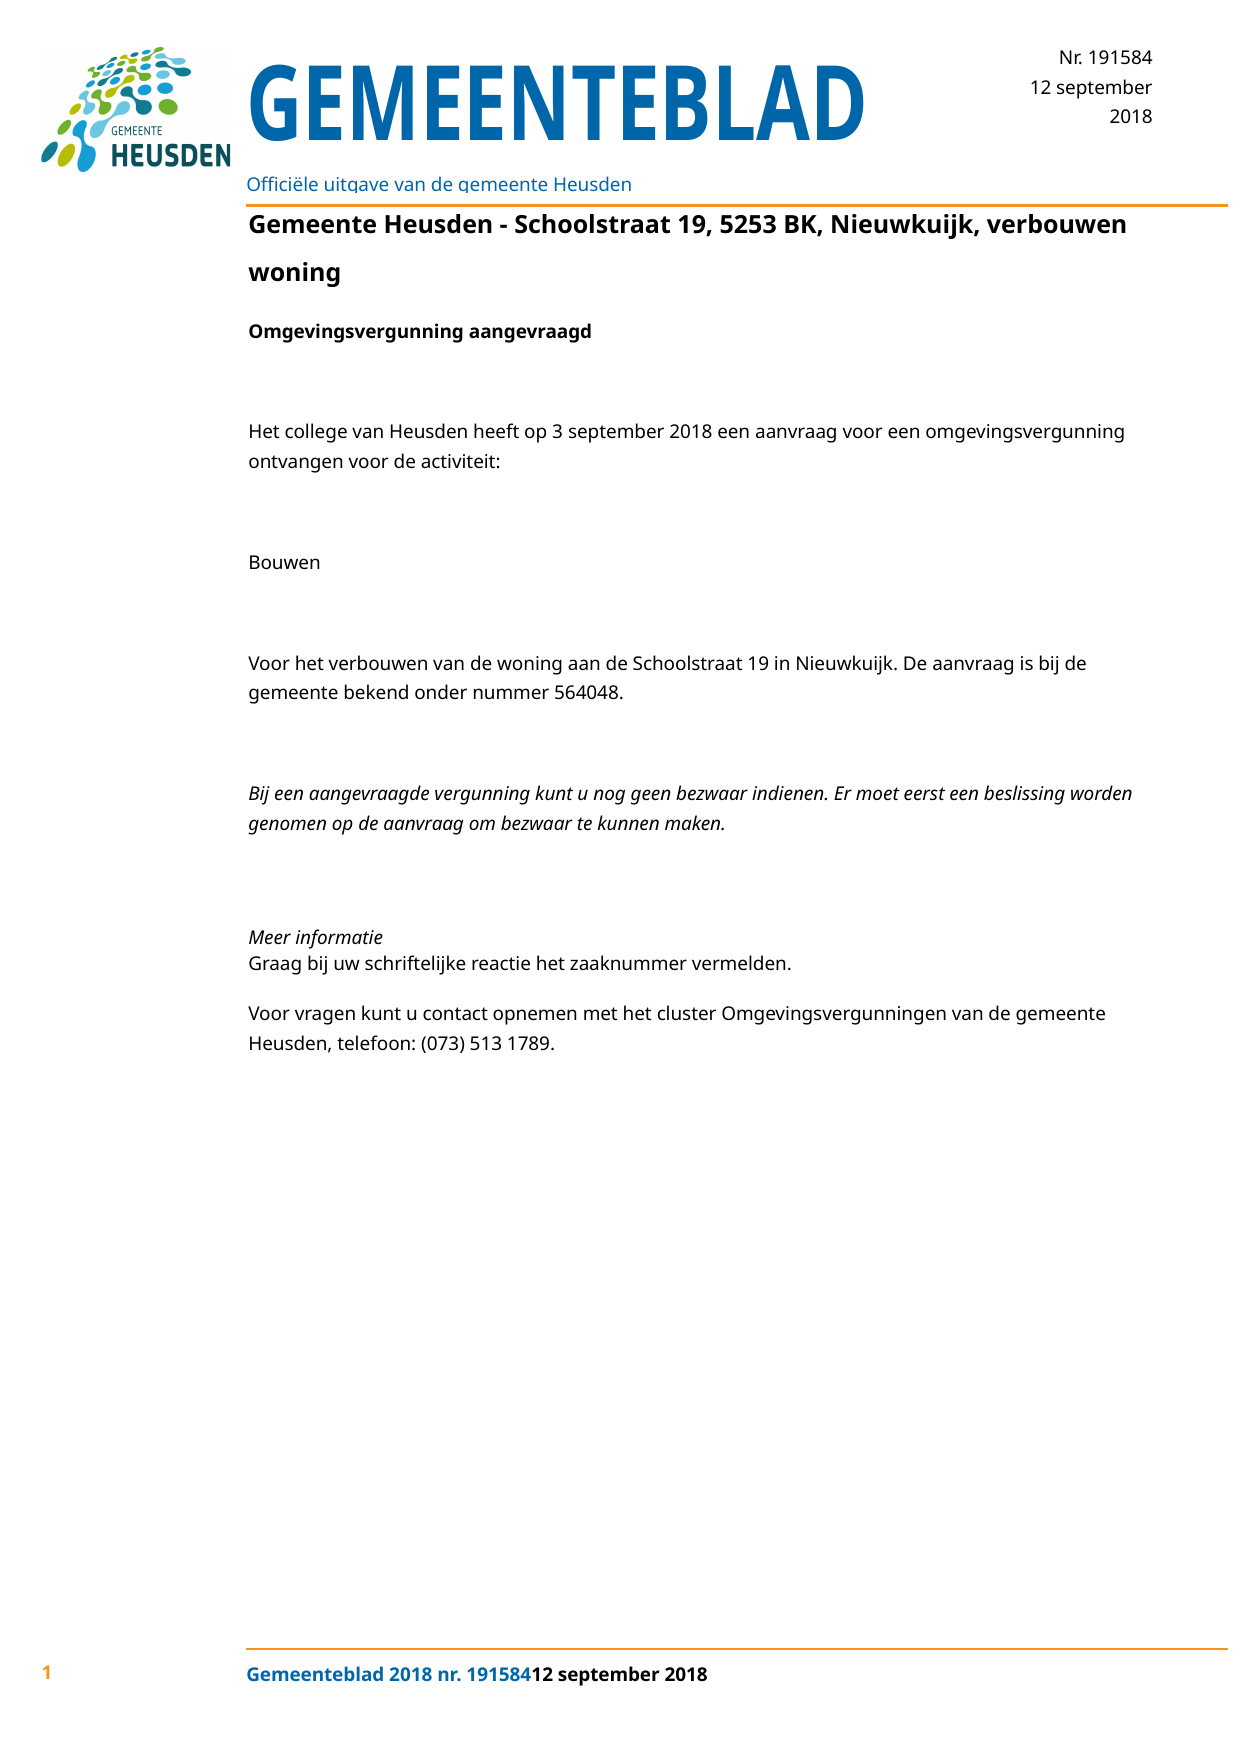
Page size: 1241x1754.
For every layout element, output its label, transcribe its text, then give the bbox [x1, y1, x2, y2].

text Het college van Heusden heeft op 3 september 2018 een aanvraag voor een omgevingsvergunning ontvangen voor de activiteit: [248, 419, 1152, 474]
picture [41, 47, 231, 172]
text Voor het verbouwen van de woning aan de Schoolstraat 19 in Nieuwkuijk. De aanvraag is bij de gemeente bekend onder nummer 564048. [248, 650, 1152, 705]
text Bouwen [248, 549, 1152, 575]
text Omgevingsvergunning aangevraagd [248, 318, 1152, 344]
text Bij een aangevraagde vergunning kunt u nog geen bezwaar indienen. Er moet eerst een beslissing worden genomen op de aanvraag om bezwaar te kunnen maken. [248, 780, 1152, 836]
text Gemeente Heusden - Schoolstraat 19, 5253 BK, Nieuwkuijk, verbouwen woning [248, 207, 1152, 288]
text Voor vragen kunt u contact opnemen met het cluster Omgevingsvergunningen van de gemeente Heusden, telefoon: (073) 513 1789. [248, 1001, 1152, 1056]
text Meer informatie [248, 924, 1152, 950]
text Graag bij uw schriftelijke reactie het zaaknummer vermelden. [248, 950, 1152, 976]
